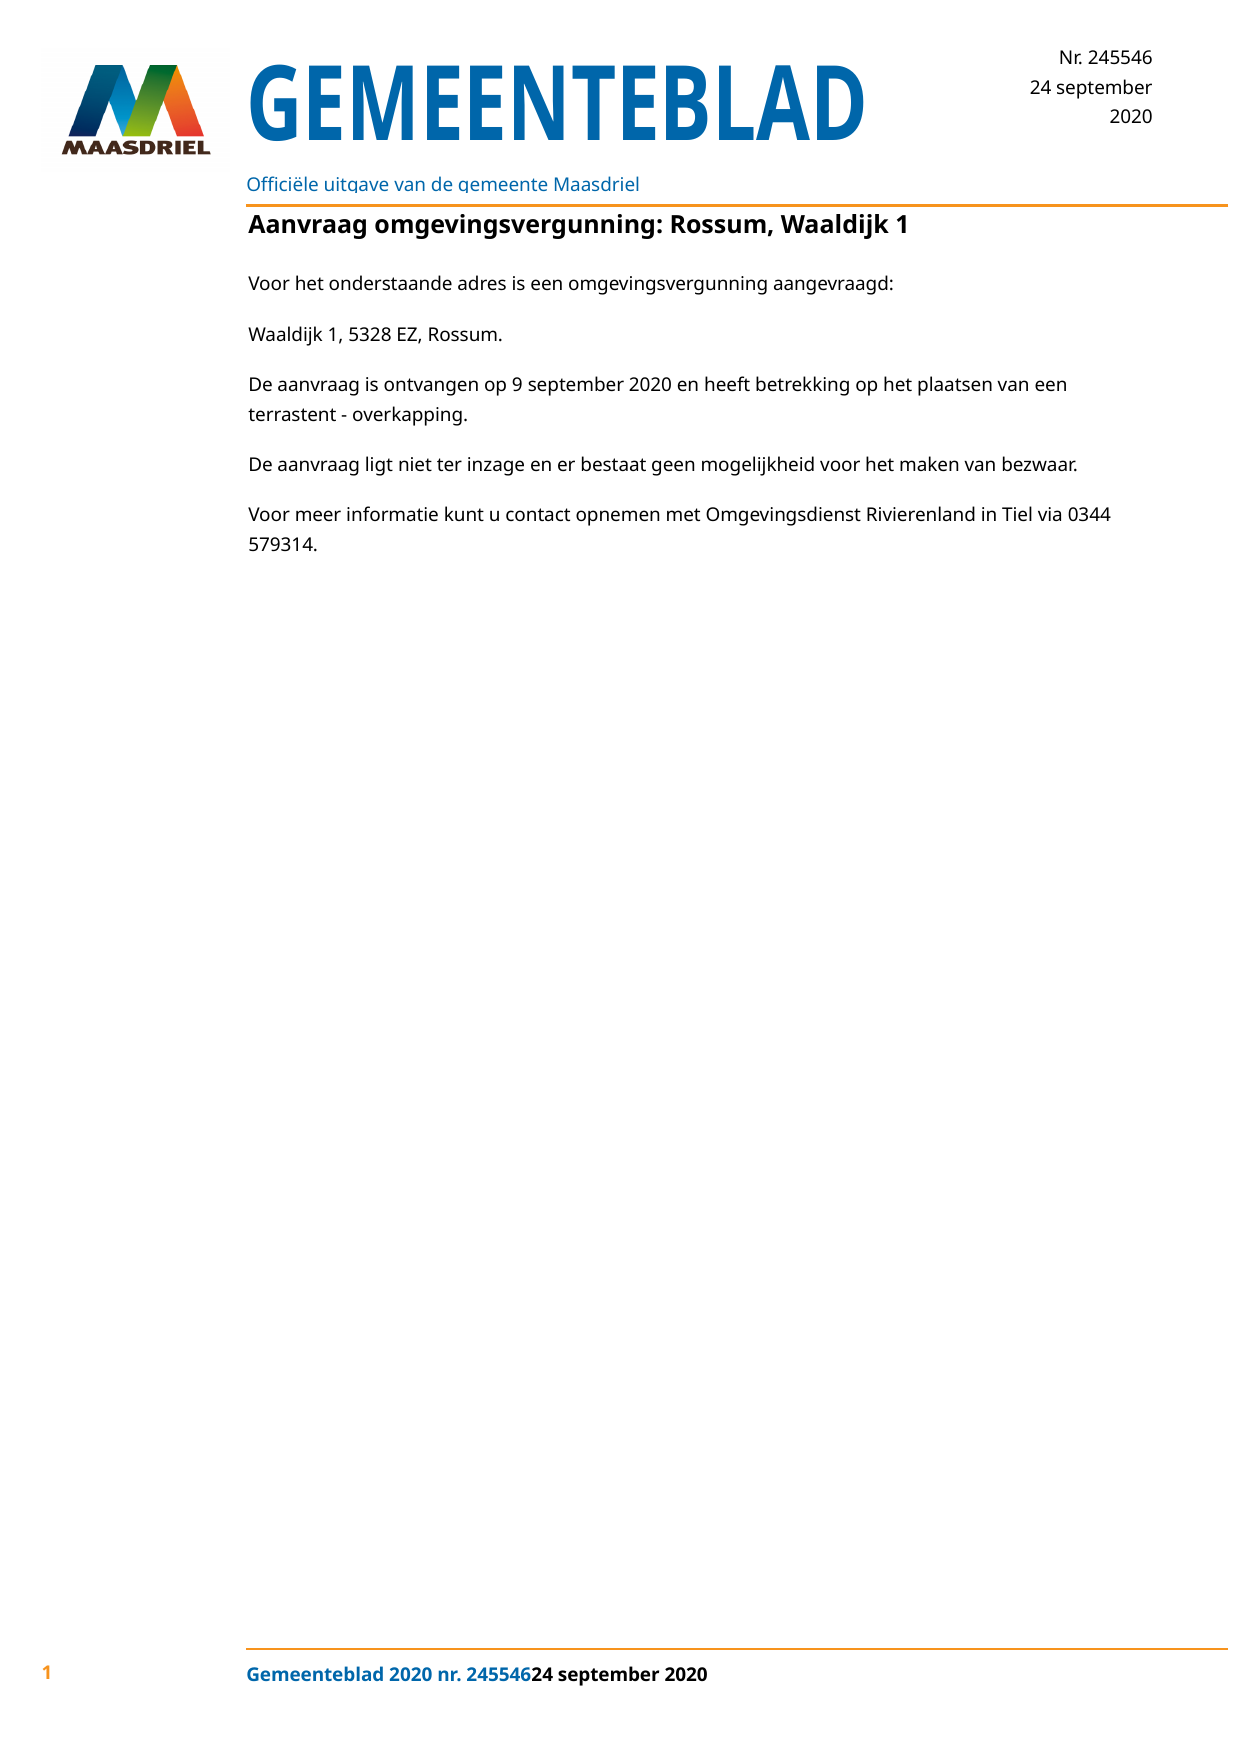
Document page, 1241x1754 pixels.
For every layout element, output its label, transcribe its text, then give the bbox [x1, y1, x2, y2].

text Waaldijk 1, 5328 EZ, Rossum. [248, 321, 1152, 346]
text Voor meer informatie kunt u contact opnemen met Omgevingsdienst Rivierenland in Tiel via 0344 579314. [248, 502, 1152, 557]
picture [41, 47, 231, 172]
text Aanvraag omgevingsvergunning: Rossum, Waaldijk 1 [248, 207, 1152, 241]
text De aanvraag ligt niet ter inzage en er bestaat geen mogelijkheid voor het maken van bezwaar. [248, 451, 1152, 477]
text De aanvraag is ontvangen op 9 september 2020 en heeft betrekking op het plaatsen van een terrastent - overkapping. [248, 371, 1152, 426]
text Voor het onderstaande adres is een omgevingsvergunning aangevraagd: [248, 270, 1152, 296]
